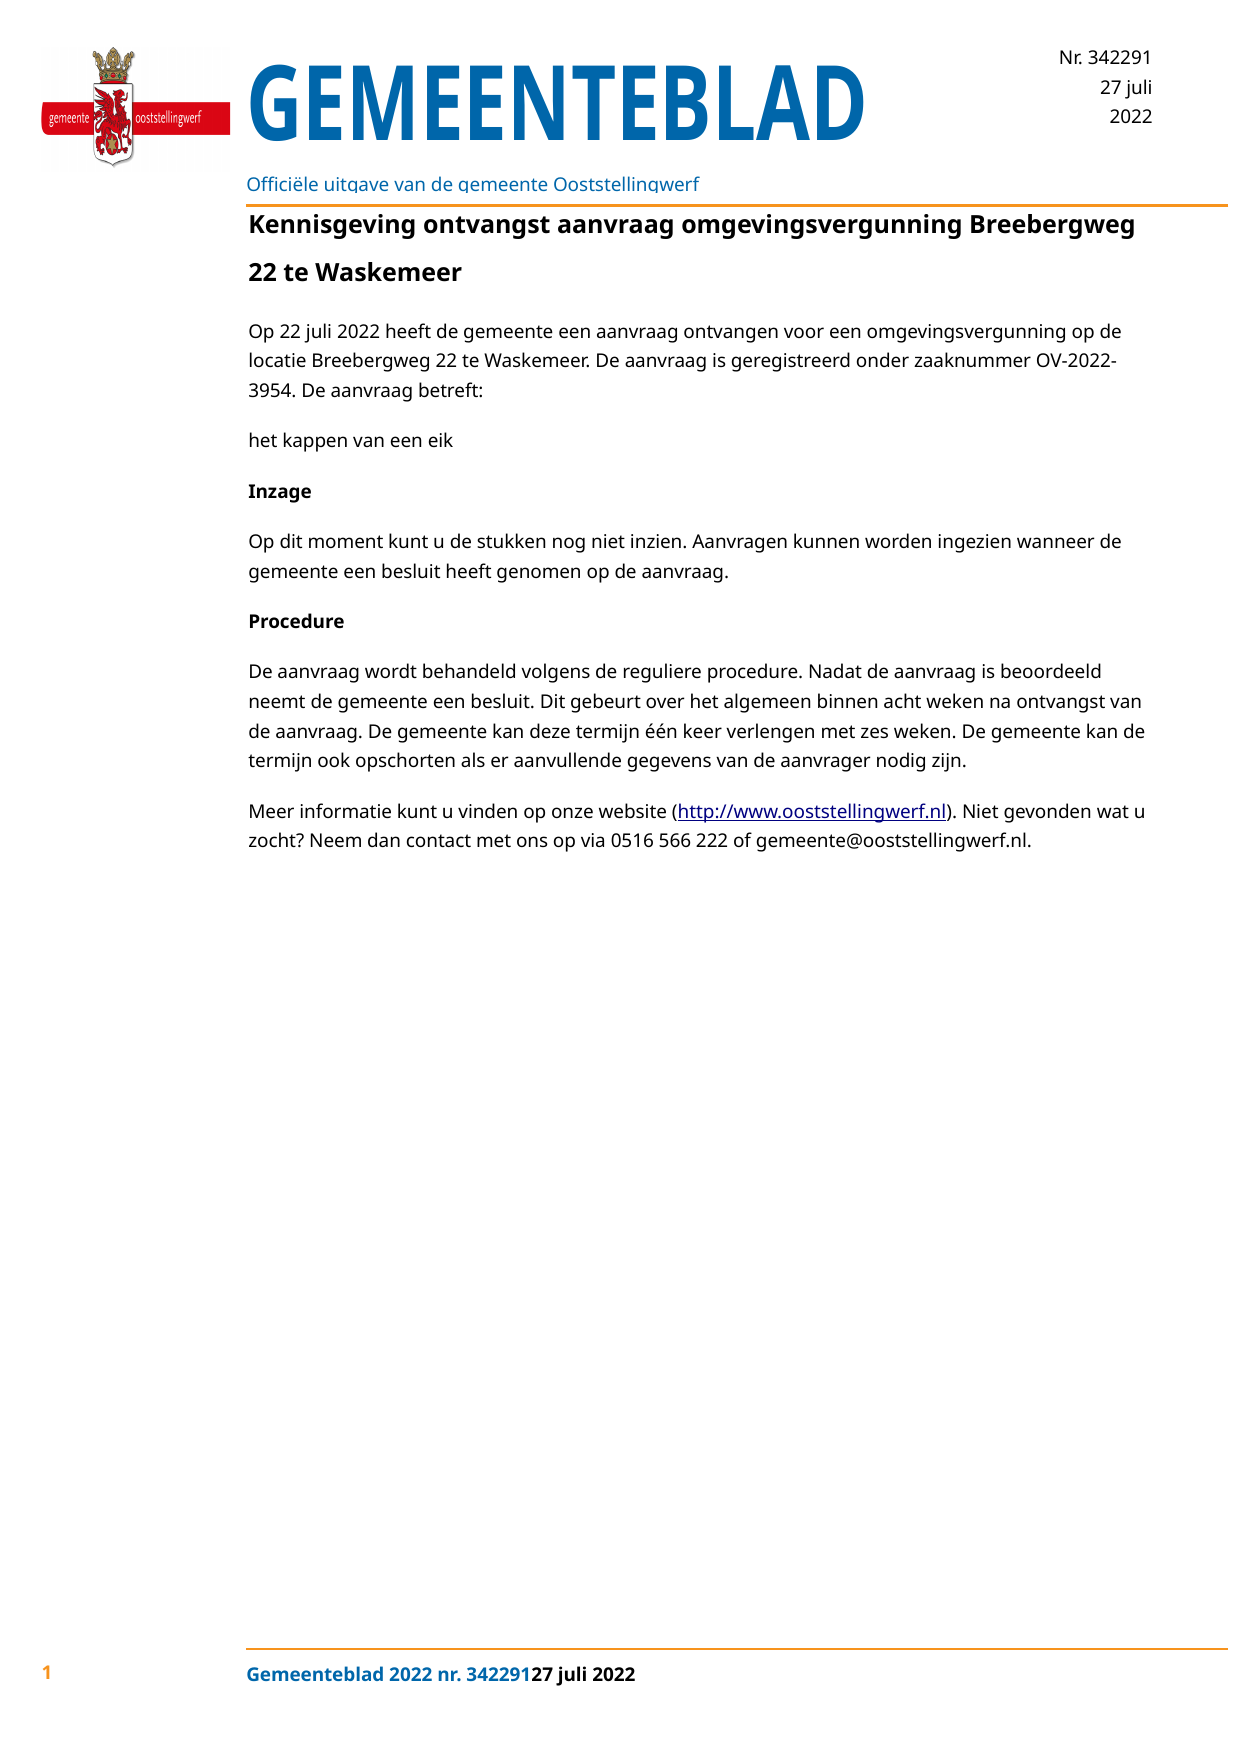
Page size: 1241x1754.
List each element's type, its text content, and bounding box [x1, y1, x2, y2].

text Meer informatie kunt u vinden op onze website (http://www.ooststellingwerf.nl). Niet gevonden wat u zocht? Neem dan contact met ons op via 0516 566 222 of gemeente@ooststellingwerf.nl. [248, 798, 1152, 853]
text Procedure [248, 608, 1152, 634]
text De aanvraag wordt behandeld volgens de reguliere procedure. Nadat de aanvraag is beoordeeld neemt de gemeente een besluit. Dit gebeurt over het algemeen binnen acht weken na ontvangst van de aanvraag. De gemeente kan deze termijn één keer verlengen met zes weken. De gemeente kan de termijn ook opschorten als er aanvullende gegevens van de aanvrager nodig zijn. [248, 659, 1152, 773]
text Op 22 juli 2022 heeft de gemeente een aanvraag ontvangen voor een omgevingsvergunning op de locatie Breebergweg 22 te Waskemeer. De aanvraag is geregistreerd onder zaaknummer OV-2022-3954. De aanvraag betreft: [248, 318, 1152, 403]
text Op dit moment kunt u de stukken nog niet inzien. Aanvragen kunnen worden ingezien wanneer de gemeente een besluit heeft genomen op de aanvraag. [248, 528, 1152, 584]
text Inzage [248, 478, 1152, 504]
picture [41, 47, 231, 172]
text het kappen van een eik [248, 427, 1152, 453]
text Kennisgeving ontvangst aanvraag omgevingsvergunning Breebergweg 22 te Waskemeer [248, 207, 1152, 288]
